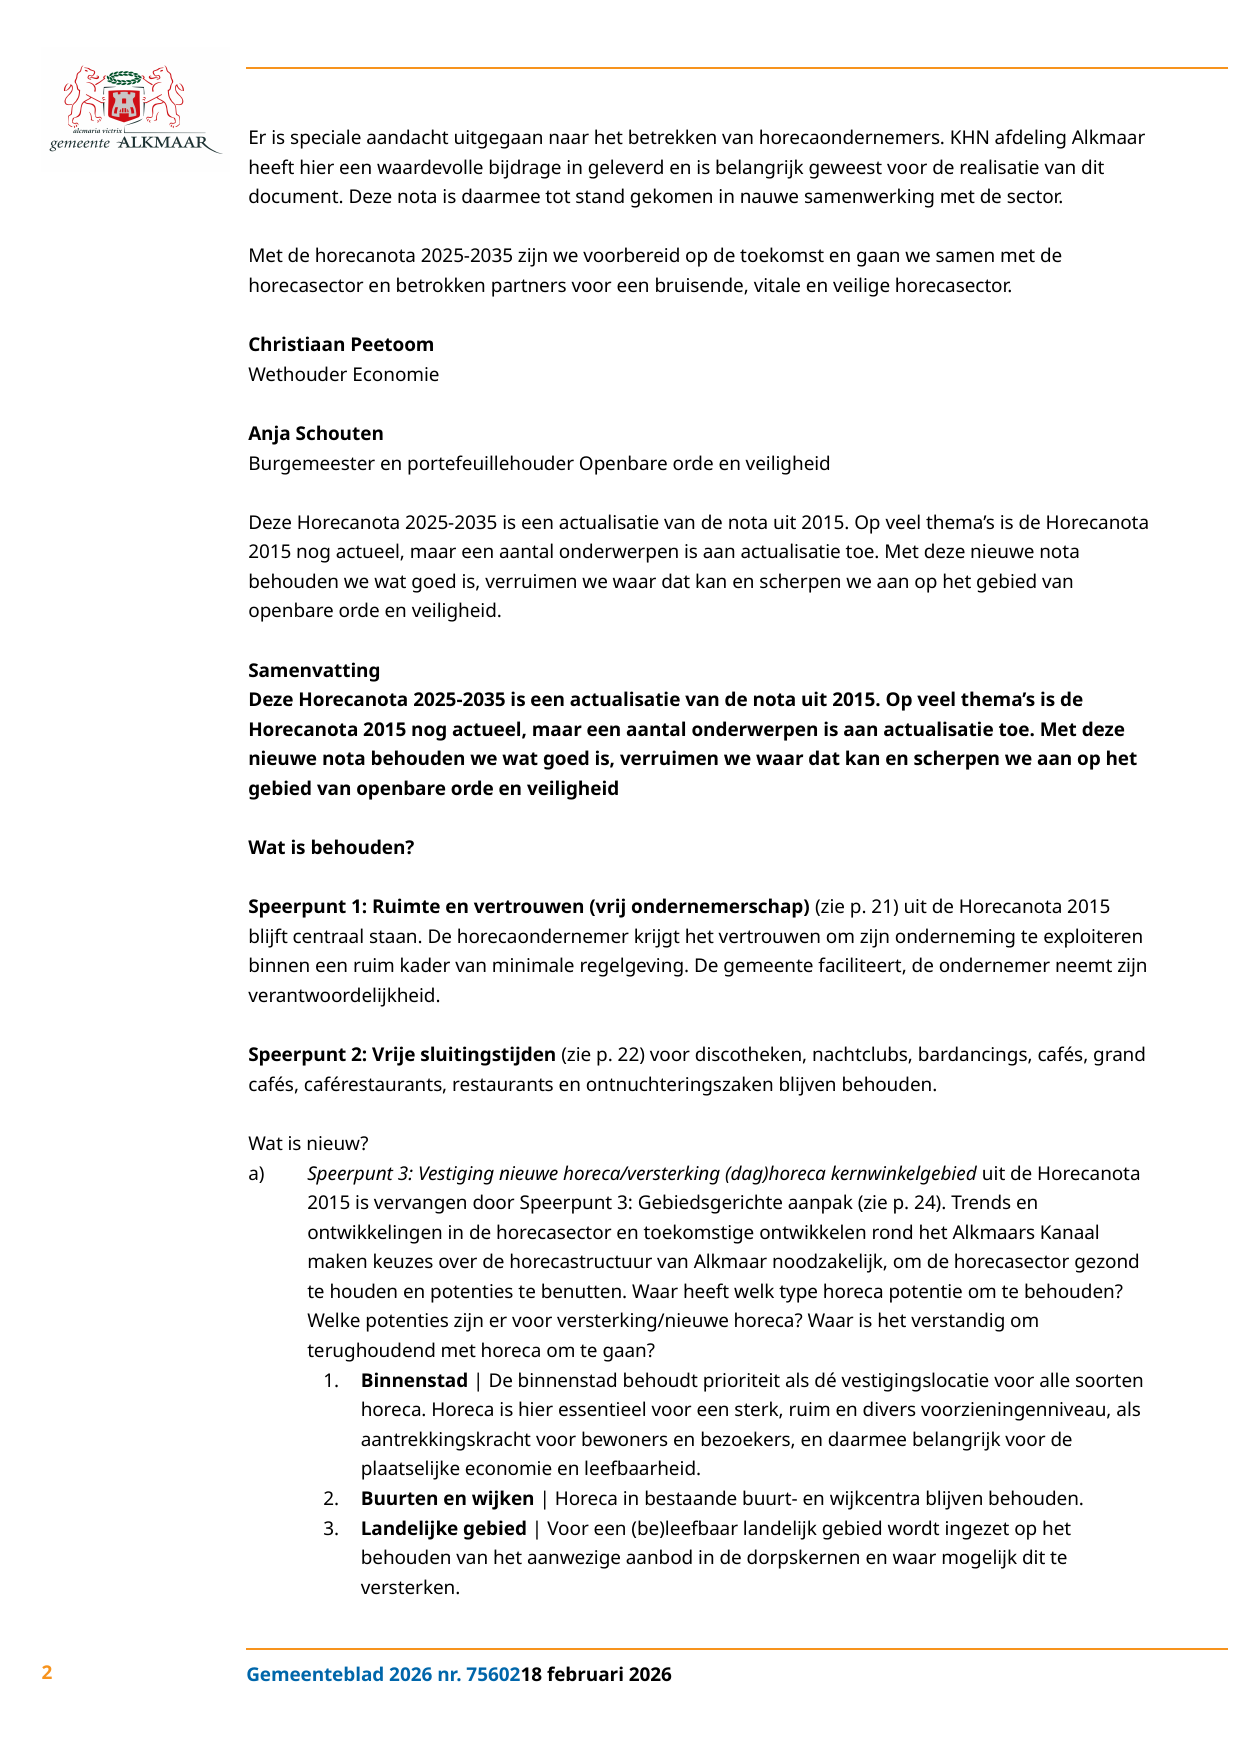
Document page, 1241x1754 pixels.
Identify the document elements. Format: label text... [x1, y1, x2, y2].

text Er is speciale aandacht uitgegaan naar het betrekken van horecaondernemers. KHN afdeling Alkmaar heeft hier een waardevolle bijdrage in geleverd en is belangrijk geweest voor de realisatie van dit document. Deze nota is daarmee tot stand gekomen in nauwe samenwerking met de sector. [248, 124, 1152, 209]
text Deze Horecanota 2025-2035 is een actualisatie van de nota uit 2015. Op veel thema’s is de Horecanota 2015 nog actueel, maar een aantal onderwerpen is aan actualisatie toe. Met deze nieuwe nota behouden we wat goed is, verruimen we waar dat kan en scherpen we aan op het gebied van openbare orde en veiligheid [248, 686, 1152, 801]
text Christiaan Peetoom [248, 331, 1152, 357]
text Wat is nieuw? [248, 1130, 1152, 1156]
text Wat is behouden? [248, 834, 1152, 860]
text Anja Schouten [248, 420, 1152, 446]
list Landelijke gebied | Voor een (be)leefbaar landelijk gebied wordt ingezet op het behouden van het aanwezige aanbod in de dorpskernen en waar mogelijk dit te versterken. [323, 1515, 1152, 1600]
text Samenvatting [248, 657, 1152, 683]
text Met de horecanota 2025-2035 zijn we voorbereid op de toekomst en gaan we samen met de horecasector en betrokken partners voor een bruisende, vitale en veilige horecasector. [248, 243, 1152, 298]
list Speerpunt 3: Vestiging nieuwe horeca/versterking (dag)horeca kernwinkelgebied uit de Horecanota 2015 is vervangen door Speerpunt 3: Gebiedsgerichte aanpak (zie p. 24). Trends en ontwikkelingen in de horecasector en toekomstige ontwikkelen rond het Alkmaars Kanaal maken keuzes over de horecastructuur van Alkmaar noodzakelijk, om de horecasector gezond te houden en potenties te benutten. Waar heeft welk type horeca potentie om te behouden? Welke potenties zijn er voor versterking/nieuwe horeca? Waar is het verstandig om terughoudend met horeca om te gaan? [248, 1160, 1152, 1363]
text Speerpunt 2: Vrije sluitingstijden (zie p. 22) voor discotheken, nachtclubs, bardancings, cafés, grand cafés, caférestaurants, restaurants en ontnuchteringszaken blijven behouden. [248, 1041, 1152, 1097]
text Speerpunt 1: Ruimte en vertrouwen (vrij ondernemerschap) (zie p. 21) uit de Horecanota 2015 blijft centraal staan. De horecaondernemer krijgt het vertrouwen om zijn onderneming te exploiteren binnen een ruim kader van minimale regelgeving. De gemeente faciliteert, de ondernemer neemt zijn verantwoordelijkheid. [248, 893, 1152, 1008]
text Wethouder Economie [248, 361, 1152, 387]
text Burgemeester en portefeuillehouder Openbare orde en veiligheid [248, 450, 1152, 476]
picture [41, 47, 231, 172]
list Binnenstad | De binnenstad behoudt prioriteit als dé vestigingslocatie voor alle soorten horeca. Horeca is hier essentieel voor een sterk, ruim en divers voorzieningenniveau, als aantrekkingskracht voor bewoners en bezoekers, en daarmee belangrijk voor de plaatselijke economie en leefbaarheid. [323, 1367, 1152, 1481]
text Deze Horecanota 2025-2035 is een actualisatie van de nota uit 2015. Op veel thema’s is de Horecanota 2015 nog actueel, maar een aantal onderwerpen is aan actualisatie toe. Met deze nieuwe nota behouden we wat goed is, verruimen we waar dat kan en scherpen we aan op het gebied van openbare orde en veiligheid. [248, 509, 1152, 623]
list Buurten en wijken | Horeca in bestaande buurt- en wijkcentra blijven behouden. [323, 1485, 1152, 1511]
